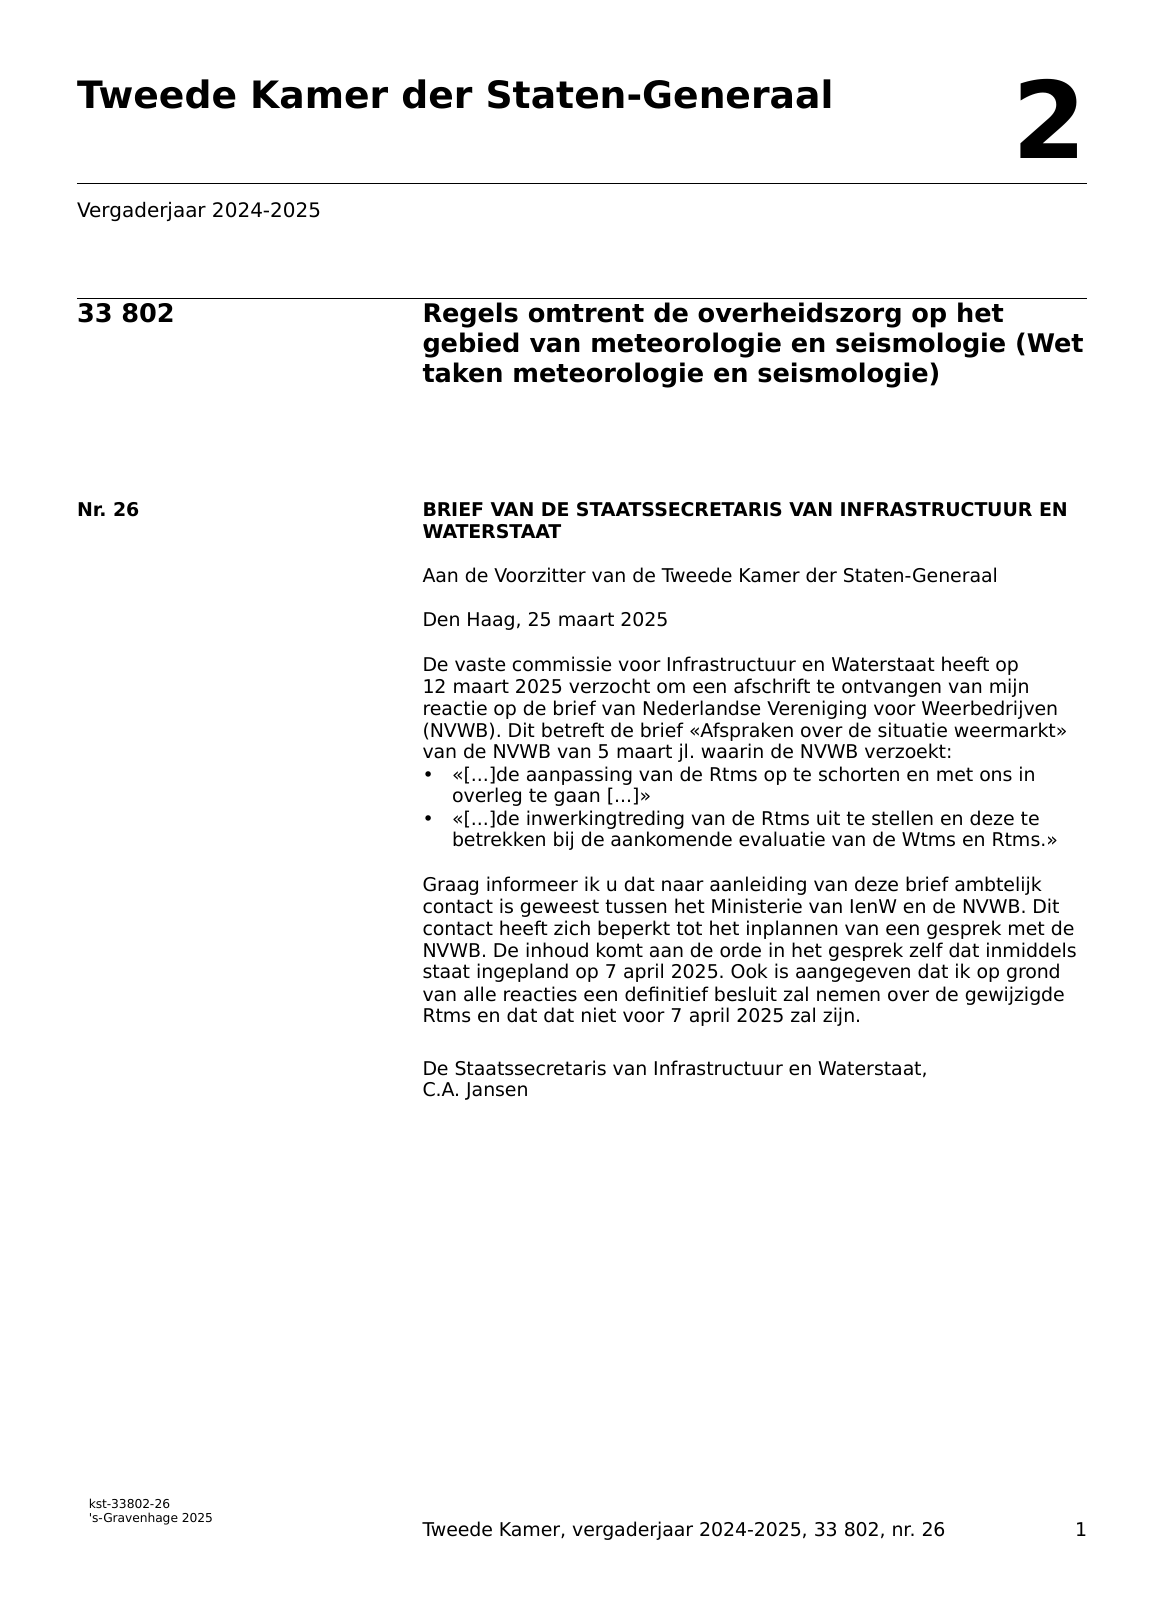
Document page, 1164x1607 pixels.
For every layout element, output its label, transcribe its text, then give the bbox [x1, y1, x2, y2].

text kst-33802-26 [88, 1497, 323, 1511]
text De vaste commissie voor Infrastructuur en Waterstaat heeft op 12 maart 2025 verzocht om een afschrift te ontvangen van mijn reactie op de brief van Nederlandse Vereniging voor Weerbedrijven (NVWB). Dit betreft de brief «Afspraken over de situatie weermarkt» van de NVWB van 5 maart jl. waarin de NVWB verzoekt: [422, 653, 1087, 763]
text Den Haag, 25 maart 2025 [422, 609, 1087, 631]
text Graag informeer ik u dat naar aanleiding van deze brief ambtelijk contact is geweest tussen het Ministerie van IenW en de NVWB. Dit contact heeft zich beperkt tot het inplannen van een gesprek met de NVWB. De inhoud komt aan de orde in het gesprek zelf dat inmiddels staat ingepland op 7 april 2025. Ook is aangegeven dat ik op grond van alle reacties een definitief besluit zal nemen over de gewijzigde Rtms en dat dat niet voor 7 april 2025 zal zijn. [422, 873, 1087, 1027]
table_header 2 [886, 59, 1087, 183]
subtitle 33 802 Regels omtrent de overheidszorg op het gebied van meteorologie en seismologie (Wet taken meteorologie en seismologie) [77, 299, 1087, 388]
table_cell Vergaderjaar 2024-2025 [77, 184, 1087, 298]
text 's-Gravenhage 2025 [88, 1511, 323, 1525]
text Aan de Voorzitter van de Tweede Kamer der Staten-Generaal [422, 565, 1087, 587]
text • «[...]de inwerkingtreding van de Rtms uit te stellen en deze te betrekken bij de aankomende evaluatie van de Wtms en Rtms.» [422, 807, 1087, 851]
text De Staatssecretaris van Infrastructuur en Waterstaat, C.A. Jansen [422, 1057, 1087, 1101]
table_header Tweede Kamer der Staten-Generaal [77, 59, 886, 183]
text • «[...]de aanpassing van de Rtms op te schorten en met ons in overleg te gaan [...]» [422, 763, 1087, 807]
subtitle Nr. 26 BRIEF VAN DE STAATSSECRETARIS VAN INFRASTRUCTUUR EN WATERSTAAT [77, 499, 1087, 543]
